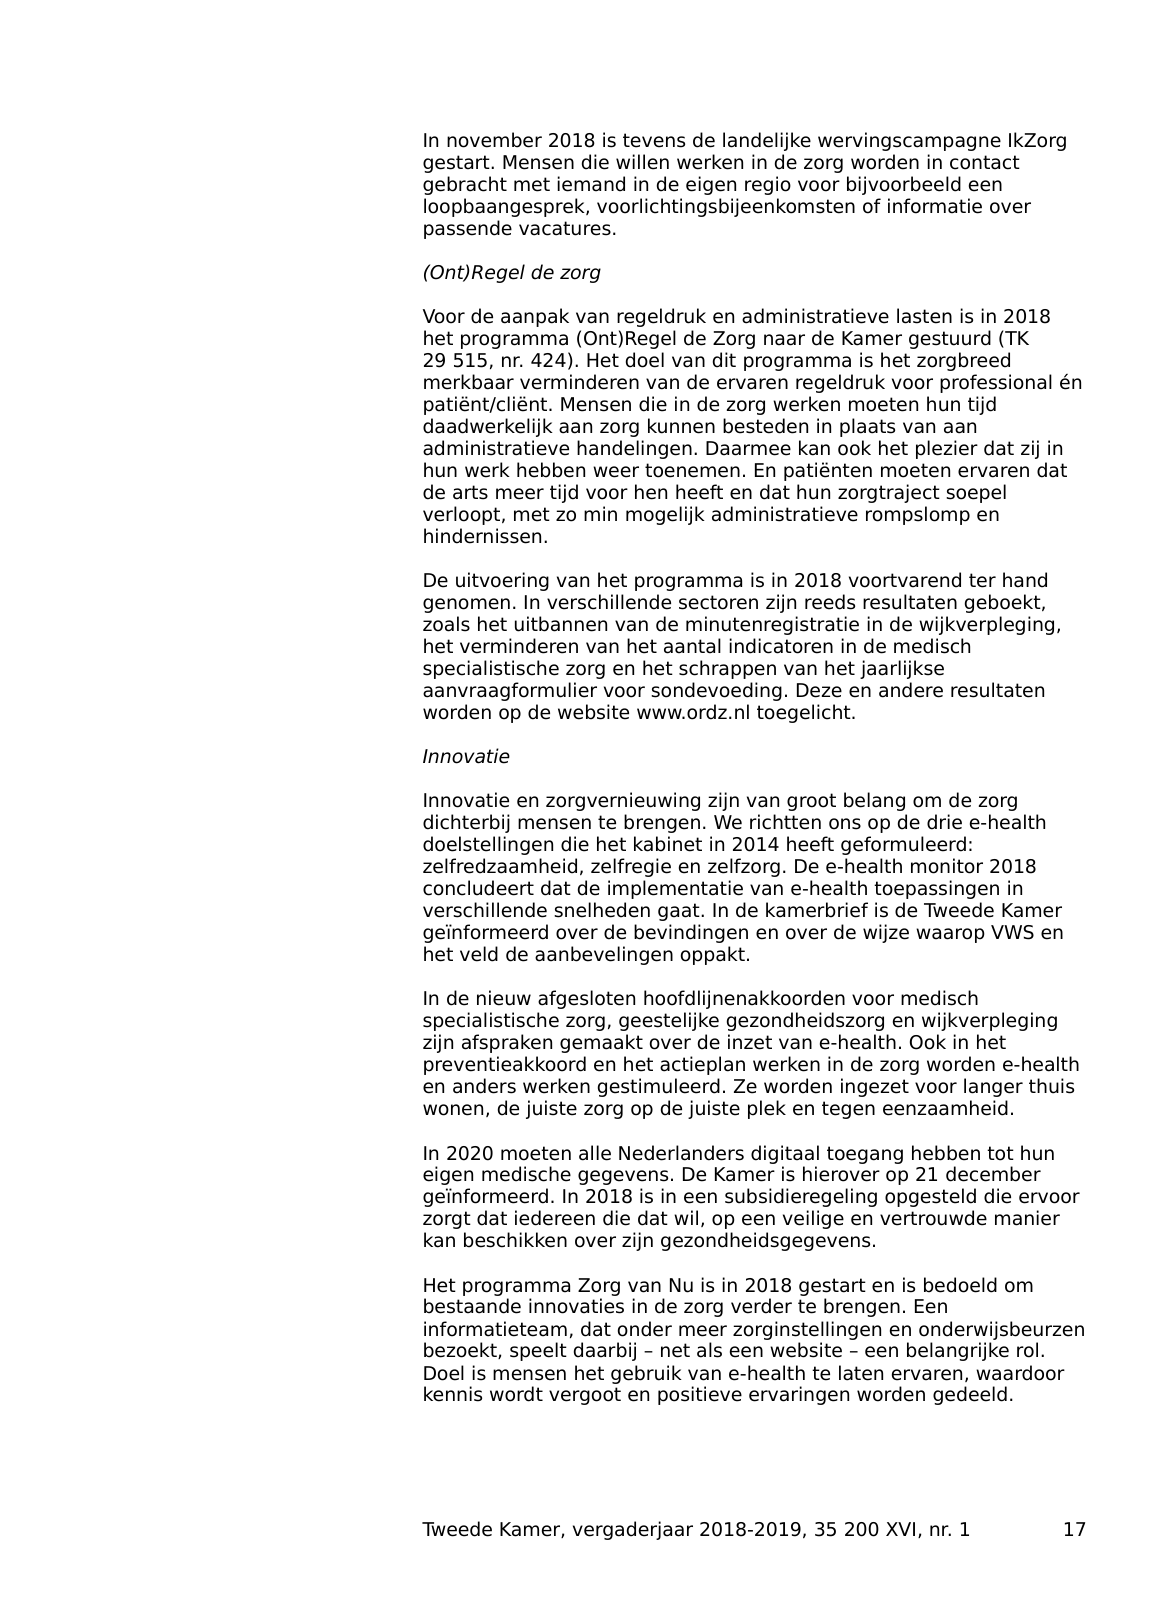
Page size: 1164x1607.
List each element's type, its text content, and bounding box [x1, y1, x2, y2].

text Voor de aanpak van regeldruk en administratieve lasten is in 2018 het programma (Ont)Regel de Zorg naar de Kamer gestuurd (TK 29 515, nr. 424). Het doel van dit programma is het zorgbreed merkbaar verminderen van de ervaren regeldruk voor professional én patiënt/cliënt. Mensen die in de zorg werken moeten hun tijd daadwerkelijk aan zorg kunnen besteden in plaats van aan administratieve handelingen. Daarmee kan ook het plezier dat zij in hun werk hebben weer toenemen. En patiënten moeten ervaren dat de arts meer tijd voor hen heeft en dat hun zorgtraject soepel verloopt, met zo min mogelijk administratieve rompslomp en hindernissen. [422, 306, 1087, 548]
text In november 2018 is tevens de landelijke wervingscampagne IkZorg gestart. Mensen die willen werken in de zorg worden in contact gebracht met iemand in de eigen regio voor bijvoorbeeld een loopbaangesprek, voorlichtingsbijeenkomsten of informatie over passende vacatures. [422, 130, 1087, 240]
text Het programma Zorg van Nu is in 2018 gestart en is bedoeld om bestaande innovaties in de zorg verder te brengen. Een informatieteam, dat onder meer zorginstellingen en onderwijsbeurzen bezoekt, speelt daarbij – net als een website – een belangrijke rol. Doel is mensen het gebruik van e-health te laten ervaren, waardoor kennis wordt vergoot en positieve ervaringen worden gedeeld. [422, 1274, 1087, 1406]
subtitle Innovatie [422, 746, 1087, 768]
text De uitvoering van het programma is in 2018 voortvarend ter hand genomen. In verschillende sectoren zijn reeds resultaten geboekt, zoals het uitbannen van de minutenregistratie in de wijkverpleging, het verminderen van het aantal indicatoren in de medisch specialistische zorg en het schrappen van het jaarlijkse aanvraagformulier voor sondevoeding. Deze en andere resultaten worden op de website www.ordz.nl toegelicht. [422, 570, 1087, 724]
text In 2020 moeten alle Nederlanders digitaal toegang hebben tot hun eigen medische gegevens. De Kamer is hierover op 21 december geïnformeerd. In 2018 is in een subsidieregeling opgesteld die ervoor zorgt dat iedereen die dat wil, op een veilige en vertrouwde manier kan beschikken over zijn gezondheidsgegevens. [422, 1142, 1087, 1252]
text In de nieuw afgesloten hoofdlijnenakkoorden voor medisch specialistische zorg, geestelijke gezondheidszorg en wijkverpleging zijn afspraken gemaakt over de inzet van e-health. Ook in het preventieakkoord en het actieplan werken in de zorg worden e-health en anders werken gestimuleerd. Ze worden ingezet voor langer thuis wonen, de juiste zorg op de juiste plek en tegen eenzaamheid. [422, 988, 1087, 1120]
text Innovatie en zorgvernieuwing zijn van groot belang om de zorg dichterbij mensen te brengen. We richtten ons op de drie e-health doelstellingen die het kabinet in 2014 heeft geformuleerd: zelfredzaamheid, zelfregie en zelfzorg. De e-health monitor 2018 concludeert dat de implementatie van e-health toepassingen in verschillende snelheden gaat. In de kamerbrief is de Tweede Kamer geïnformeerd over de bevindingen en over de wijze waarop VWS en het veld de aanbevelingen oppakt. [422, 790, 1087, 966]
subtitle (Ont)Regel de zorg [422, 262, 1087, 284]
